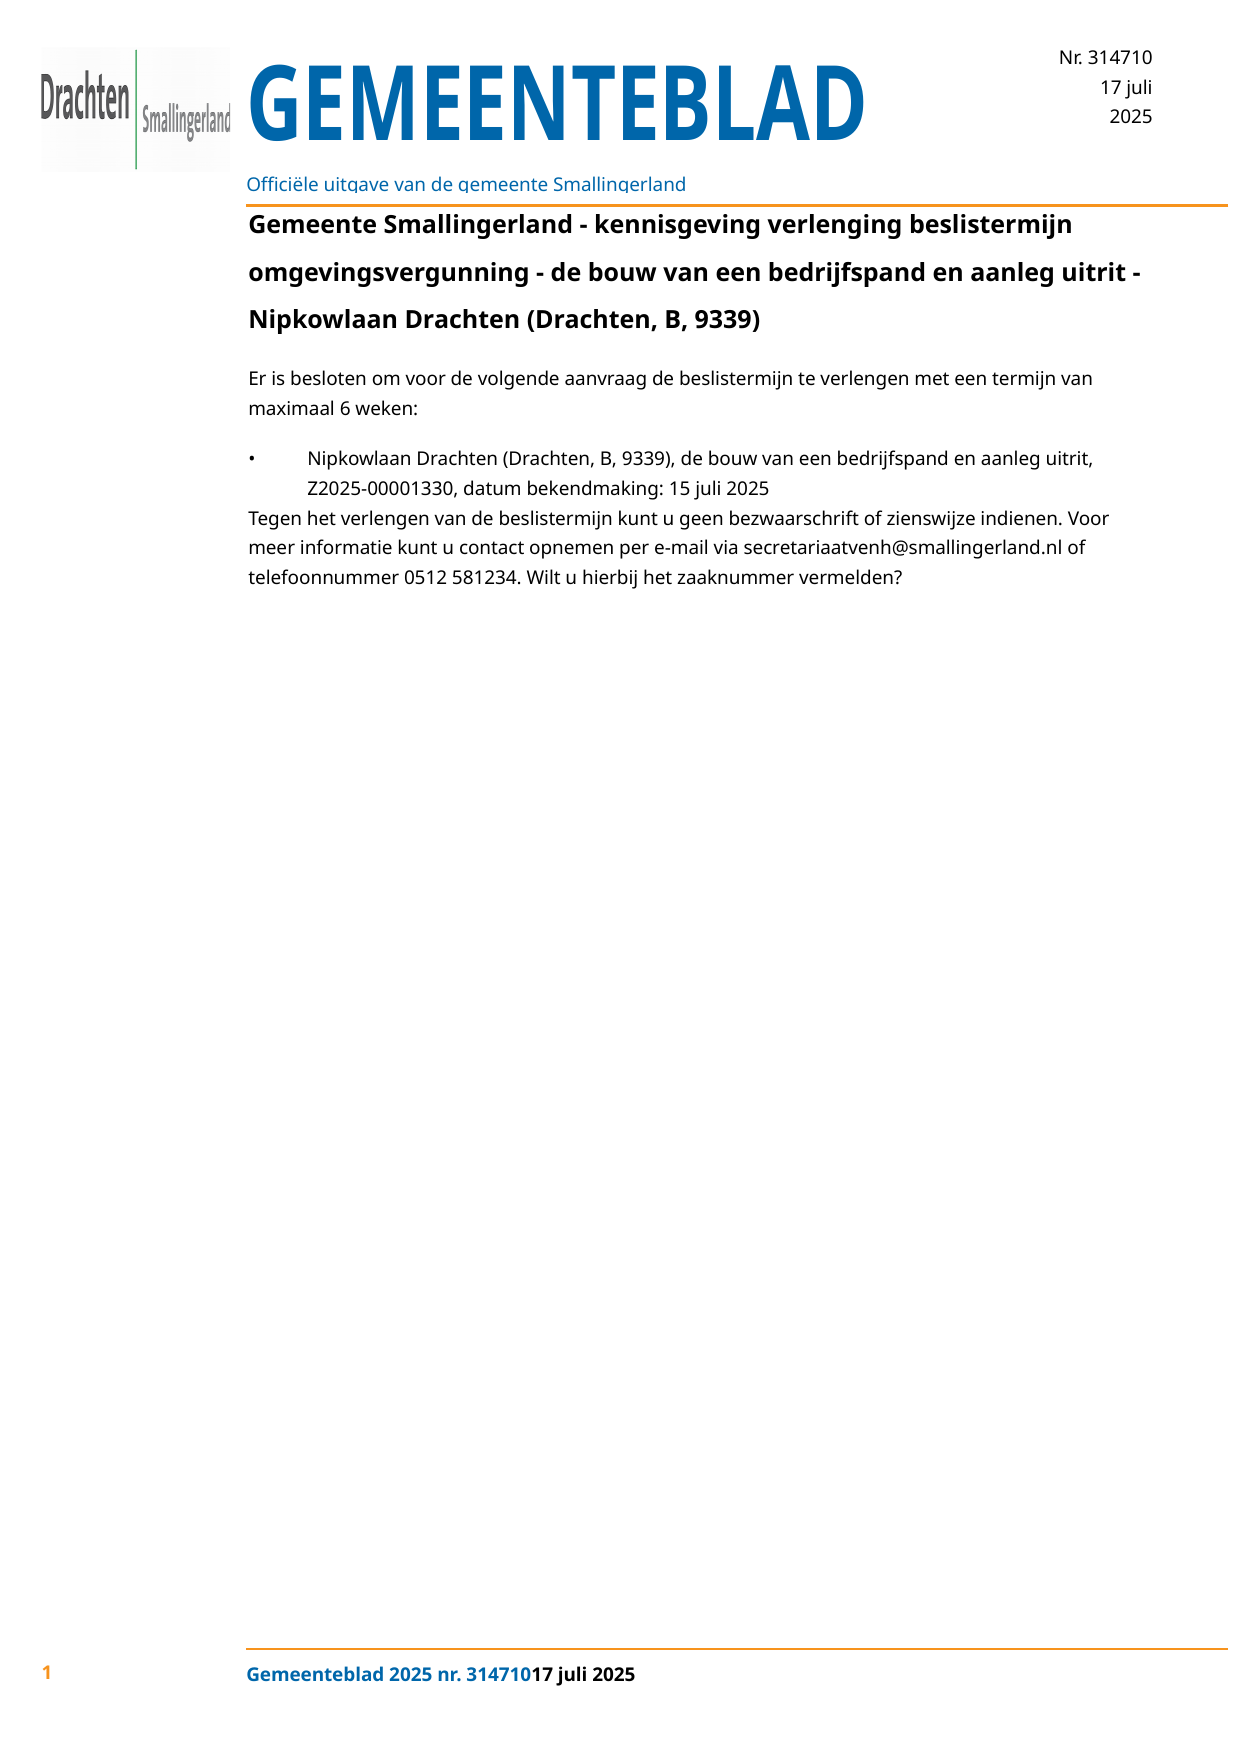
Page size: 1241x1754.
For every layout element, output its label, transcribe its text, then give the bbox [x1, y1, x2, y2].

picture [41, 47, 231, 172]
text Gemeente Smallingerland - kennisgeving verlenging beslistermijn omgevingsvergunning - de bouw van een bedrijfspand en aanleg uitrit - Nipkowlaan Drachten (Drachten, B, 9339) [248, 207, 1152, 336]
text Er is besloten om voor de volgende aanvraag de beslistermijn te verlengen met een termijn van maximaal 6 weken: [248, 366, 1152, 421]
text Tegen het verlengen van de beslistermijn kunt u geen bezwaarschrift of zienswijze indienen. Voor meer informatie kunt u contact opnemen per e-mail via secretariaatvenh@smallingerland.nl of telefoonnummer 0512 581234. Wilt u hierbij het zaaknummer vermelden? [248, 505, 1152, 589]
list Nipkowlaan Drachten (Drachten, B, 9339), de bouw van een bedrijfspand en aanleg uitrit, Z2025-00001330, datum bekendmaking: 15 juli 2025 [248, 446, 1152, 501]
